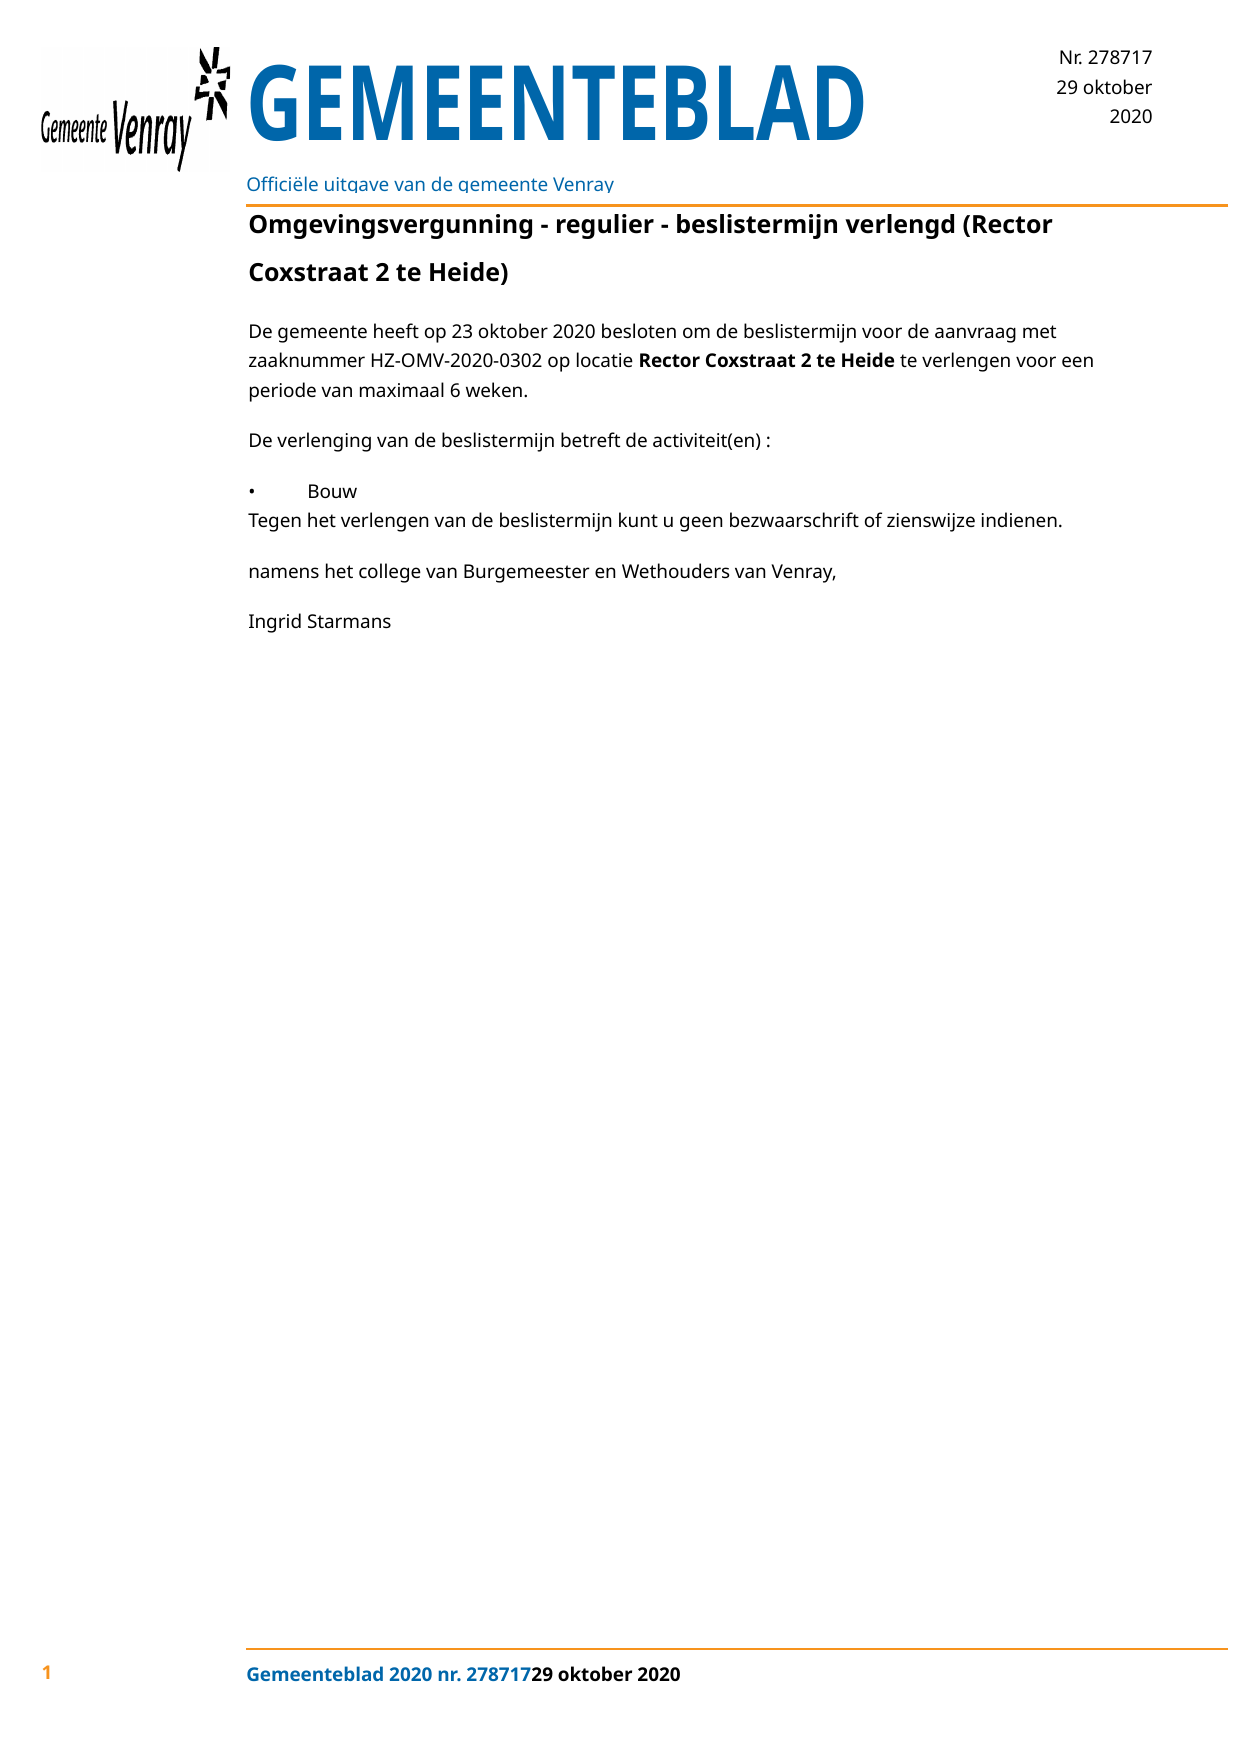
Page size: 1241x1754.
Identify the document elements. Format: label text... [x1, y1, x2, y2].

list Bouw [248, 478, 1152, 504]
text De gemeente heeft op 23 oktober 2020 besloten om de beslistermijn voor de aanvraag met zaaknummer HZ-OMV-2020-0302 op locatie Rector Coxstraat 2 te Heide te verlengen voor een periode van maximaal 6 weken. [248, 318, 1152, 403]
text Tegen het verlengen van de beslistermijn kunt u geen bezwaarschrift of zienswijze indienen. [248, 507, 1152, 533]
text Ingrid Starmans [248, 608, 1152, 634]
text namens het college van Burgemeester en Wethouders van Venray, [248, 558, 1152, 584]
text Omgevingsvergunning - regulier - beslistermijn verlengd (Rector Coxstraat 2 te Heide) [248, 207, 1152, 288]
picture [41, 47, 231, 172]
text De verlenging van de beslistermijn betreft de activiteit(en) : [248, 427, 1152, 453]
